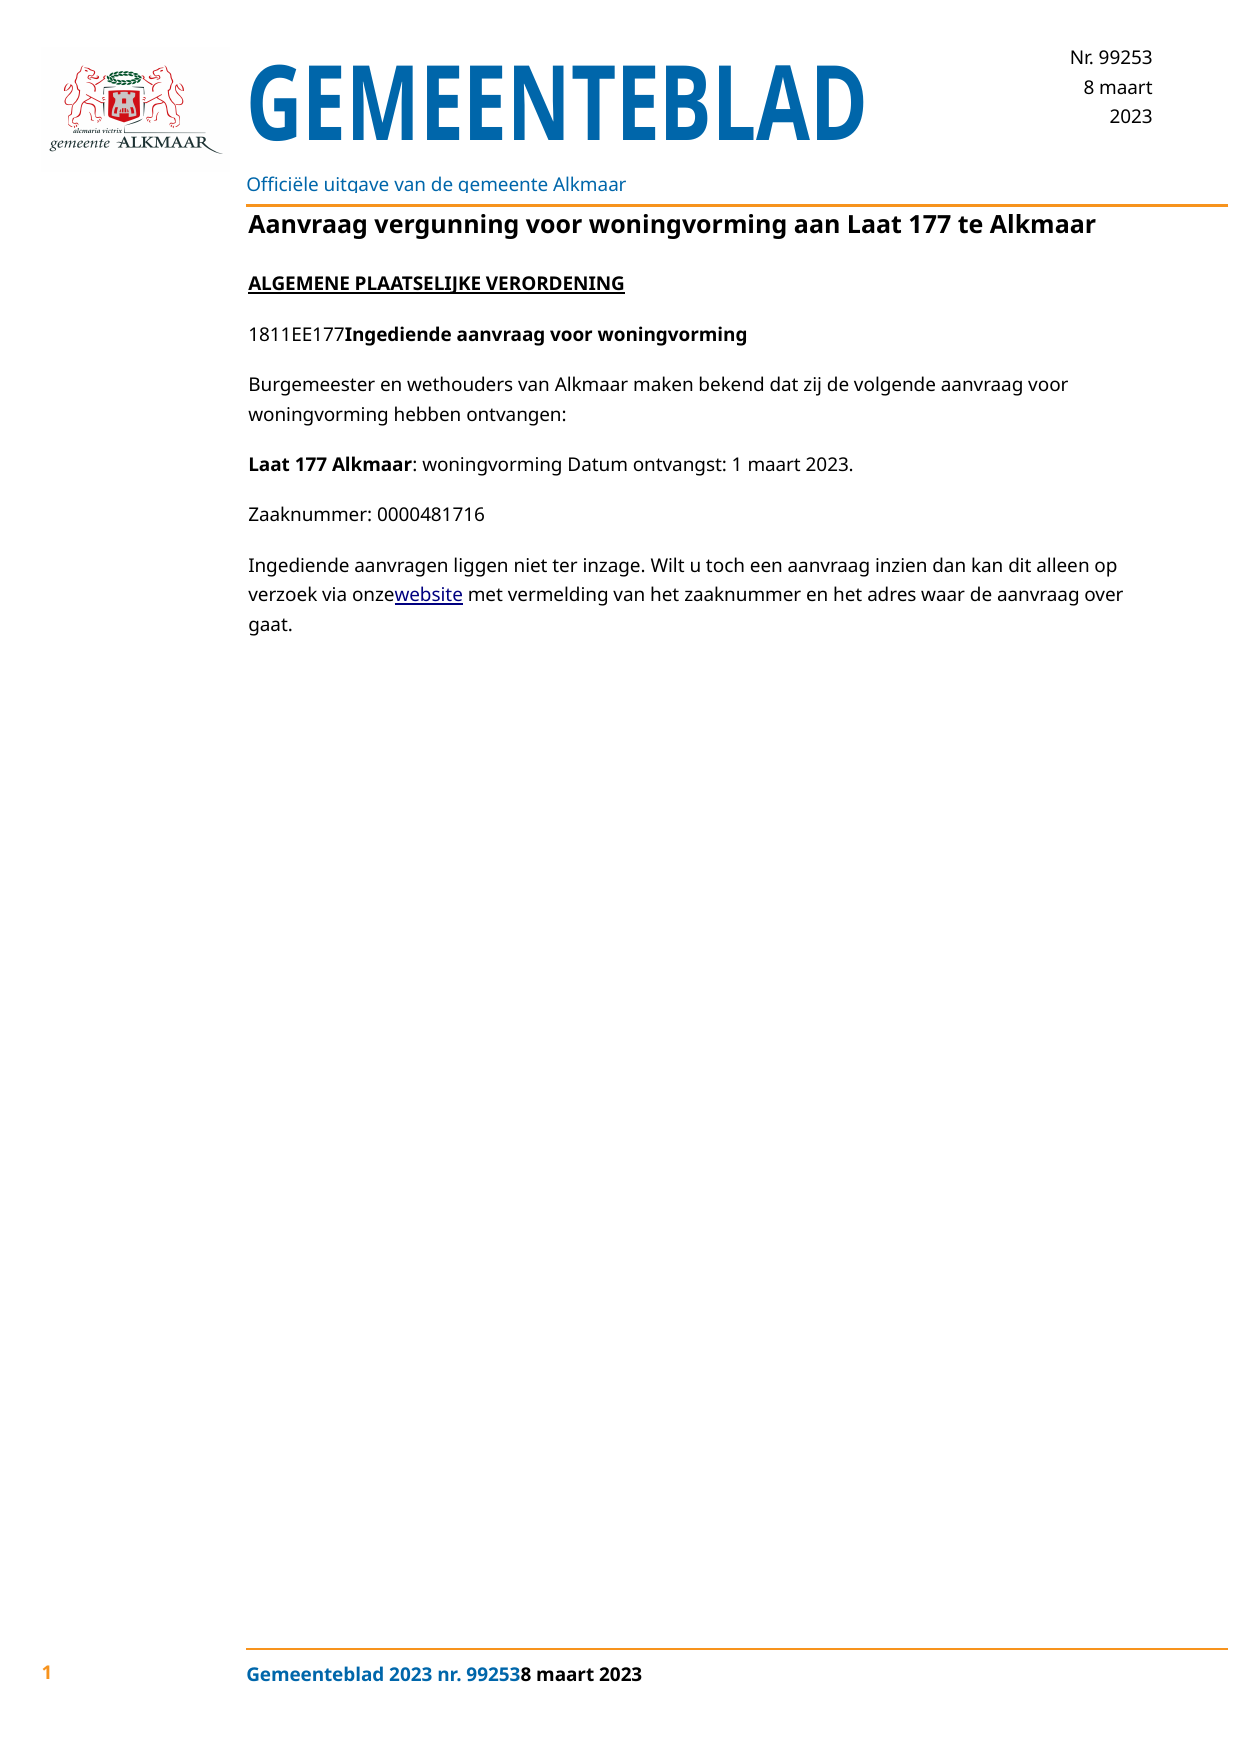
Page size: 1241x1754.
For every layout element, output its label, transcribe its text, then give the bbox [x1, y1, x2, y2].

text 1811EE177Ingediende aanvraag voor woningvorming [248, 321, 1152, 346]
text Laat 177 Alkmaar: woningvorming Datum ontvangst: 1 maart 2023. [248, 451, 1152, 477]
text Ingediende aanvragen liggen niet ter inzage. Wilt u toch een aanvraag inzien dan kan dit alleen op verzoek via onzewebsite met vermelding van het zaaknummer en het adres waar de aanvraag over gaat. [248, 552, 1152, 637]
text ALGEMENE PLAATSELIJKE VERORDENING [248, 270, 1152, 296]
text Burgemeester en wethouders van Alkmaar maken bekend dat zij de volgende aanvraag voor woningvorming hebben ontvangen: [248, 371, 1152, 426]
text Aanvraag vergunning voor woningvorming aan Laat 177 te Alkmaar [248, 207, 1152, 241]
picture [41, 47, 231, 172]
text Zaaknummer: 0000481716 [248, 502, 1152, 527]
